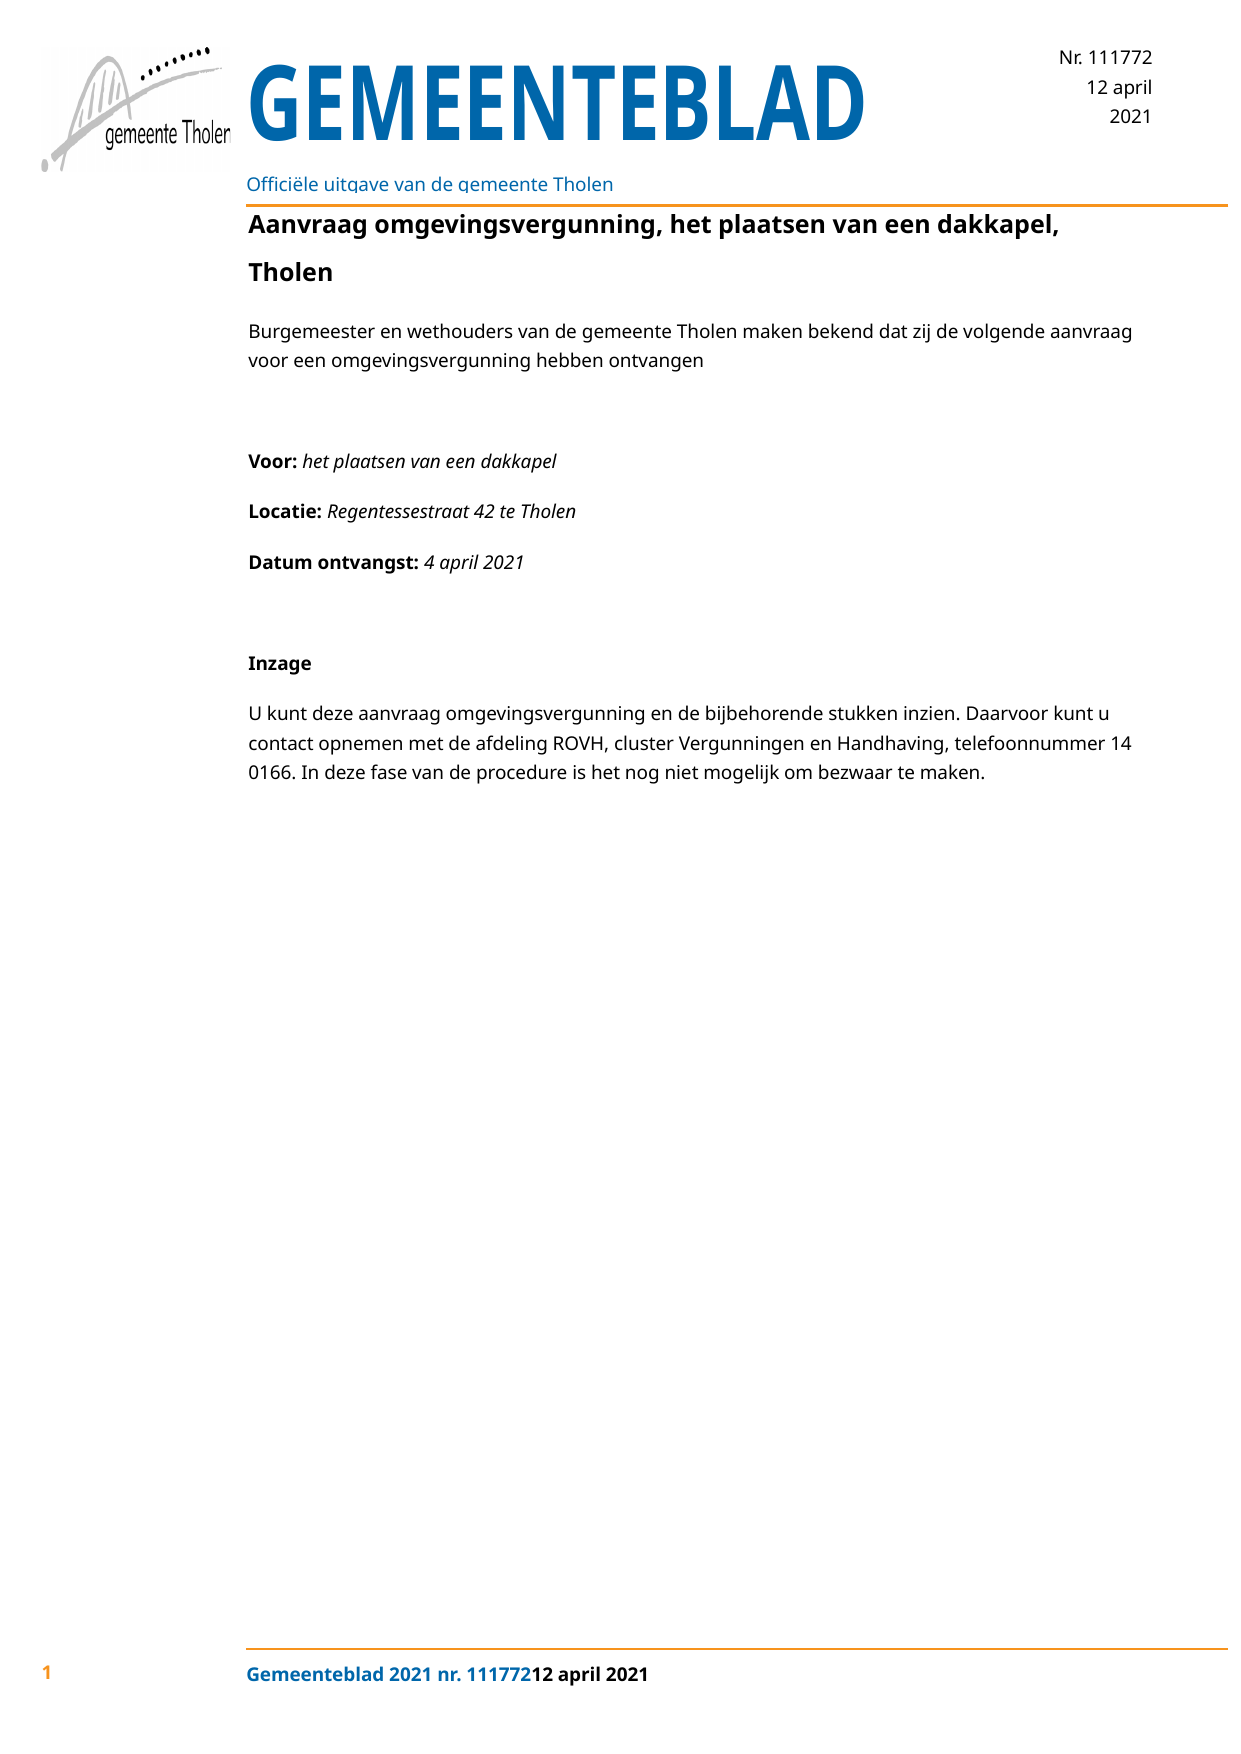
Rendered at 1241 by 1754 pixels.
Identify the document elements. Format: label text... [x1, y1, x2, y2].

text Aanvraag omgevingsvergunning, het plaatsen van een dakkapel, Tholen [248, 207, 1152, 288]
text Inzage [248, 650, 1152, 676]
text U kunt deze aanvraag omgevingsvergunning en de bijbehorende stukken inzien. Daarvoor kunt u contact opnemen met de afdeling ROVH, cluster Vergunningen en Handhaving, telefoonnummer 14 0166. In deze fase van de procedure is het nog niet mogelijk om bezwaar te maken. [248, 700, 1152, 785]
text Voor: het plaatsen van een dakkapel [248, 448, 1152, 474]
text Datum ontvangst: 4 april 2021 [248, 549, 1152, 575]
picture [41, 47, 231, 172]
text Burgemeester en wethouders van de gemeente Tholen maken bekend dat zij de volgende aanvraag voor een omgevingsvergunning hebben ontvangen [248, 318, 1152, 373]
text Locatie: Regentessestraat 42 te Tholen [248, 499, 1152, 524]
